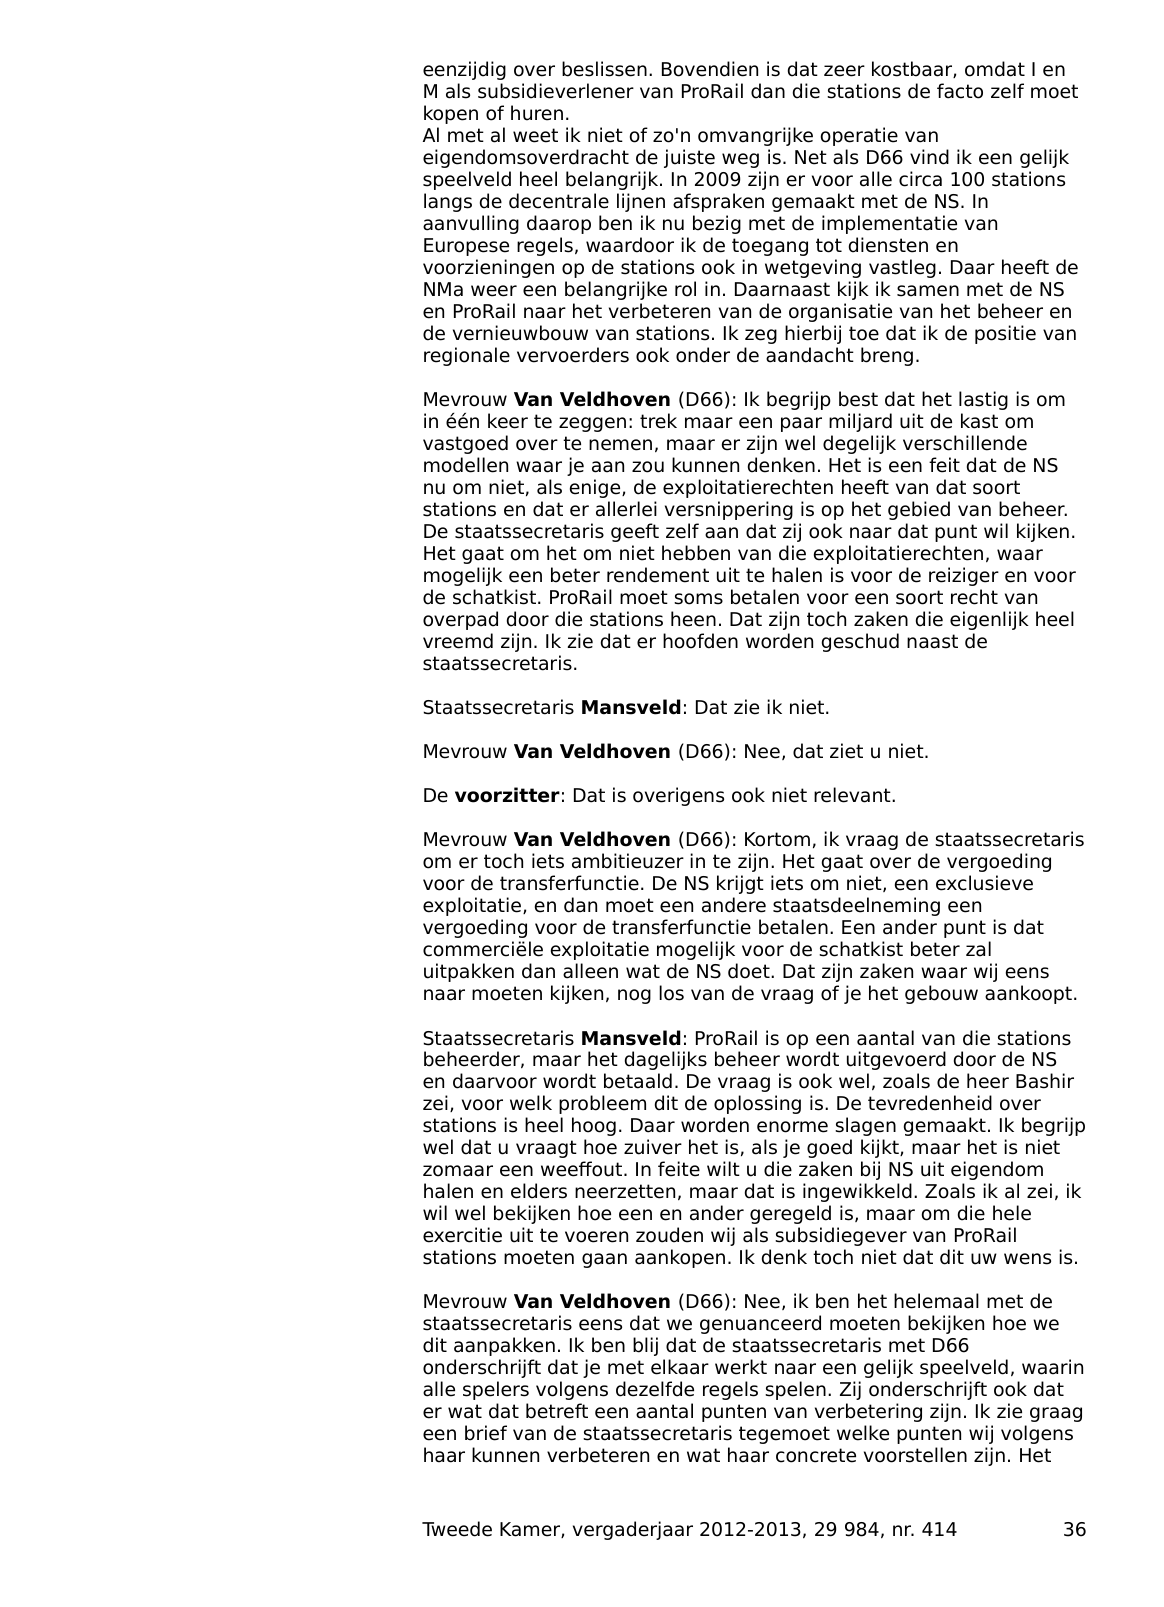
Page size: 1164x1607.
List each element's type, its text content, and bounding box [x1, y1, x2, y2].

text Al met al weet ik niet of zo'n omvangrijke operatie van eigendomsoverdracht de juiste weg is. Net als D66 vind ik een gelijk speelveld heel belangrijk. In 2009 zijn er voor alle circa 100 stations langs de decentrale lijnen afspraken gemaakt met de NS. In aanvulling daarop ben ik nu bezig met de implementatie van Europese regels, waardoor ik de toegang tot diensten en voorzieningen op de stations ook in wetgeving vastleg. Daar heeft de NMa weer een belangrijke rol in. Daarnaast kijk ik samen met de NS en ProRail naar het verbeteren van de organisatie van het beheer en de vernieuwbouw van stations. Ik zeg hierbij toe dat ik de positie van regionale vervoerders ook onder de aandacht breng. [422, 125, 1087, 367]
text Mevrouw Van Veldhoven (D66): Ik begrijp best dat het lastig is om in één keer te zeggen: trek maar een paar miljard uit de kast om vastgoed over te nemen, maar er zijn wel degelijk verschillende modellen waar je aan zou kunnen denken. Het is een feit dat de NS nu om niet, als enige, de exploitatierechten heeft van dat soort stations en dat er allerlei versnippering is op het gebied van beheer. De staatssecretaris geeft zelf aan dat zij ook naar dat punt wil kijken. Het gaat om het om niet hebben van die exploitatierechten, waar mogelijk een beter rendement uit te halen is voor de reiziger en voor de schatkist. ProRail moet soms betalen voor een soort recht van overpad door die stations heen. Dat zijn toch zaken die eigenlijk heel vreemd zijn. Ik zie dat er hoofden worden geschud naast de staatssecretaris. [422, 389, 1087, 675]
text Staatssecretaris Mansveld: ProRail is op een aantal van die stations beheerder, maar het dagelijks beheer wordt uitgevoerd door de NS en daarvoor wordt betaald. De vraag is ook wel, zoals de heer Bashir zei, voor welk probleem dit de oplossing is. De tevredenheid over stations is heel hoog. Daar worden enorme slagen gemaakt. Ik begrijp wel dat u vraagt hoe zuiver het is, als je goed kijkt, maar het is niet zomaar een weeffout. In feite wilt u die zaken bij NS uit eigendom halen en elders neerzetten, maar dat is ingewikkeld. Zoals ik al zei, ik wil wel bekijken hoe een en ander geregeld is, maar om die hele exercitie uit te voeren zouden wij als subsidiegever van ProRail stations moeten gaan aankopen. Ik denk toch niet dat dit uw wens is. [422, 1027, 1087, 1269]
text eenzijdig over beslissen. Bovendien is dat zeer kostbaar, omdat I en M als subsidieverlener van ProRail dan die stations de facto zelf moet kopen of huren. [422, 59, 1087, 125]
text Staatssecretaris Mansveld: Dat zie ik niet. [422, 697, 1087, 719]
text De voorzitter: Dat is overigens ook niet relevant. [422, 785, 1087, 807]
text Mevrouw Van Veldhoven (D66): Nee, ik ben het helemaal met de staatssecretaris eens dat we genuanceerd moeten bekijken hoe we dit aanpakken. Ik ben blij dat de staatssecretaris met D66 onderschrijft dat je met elkaar werkt naar een gelijk speelveld, waarin alle spelers volgens dezelfde regels spelen. Zij onderschrijft ook dat er wat dat betreft een aantal punten van verbetering zijn. Ik zie graag een brief van de staatssecretaris tegemoet welke punten wij volgens haar kunnen verbeteren en wat haar concrete voorstellen zijn. Het [422, 1291, 1087, 1467]
text Mevrouw Van Veldhoven (D66): Kortom, ik vraag de staatssecretaris om er toch iets ambitieuzer in te zijn. Het gaat over de vergoeding voor de transferfunctie. De NS krijgt iets om niet, een exclusieve exploitatie, en dan moet een andere staatsdeelneming een vergoeding voor de transferfunctie betalen. Een ander punt is dat commerciële exploitatie mogelijk voor de schatkist beter zal uitpakken dan alleen wat de NS doet. Dat zijn zaken waar wij eens naar moeten kijken, nog los van de vraag of je het gebouw aankoopt. [422, 829, 1087, 1005]
text Mevrouw Van Veldhoven (D66): Nee, dat ziet u niet. [422, 741, 1087, 763]
